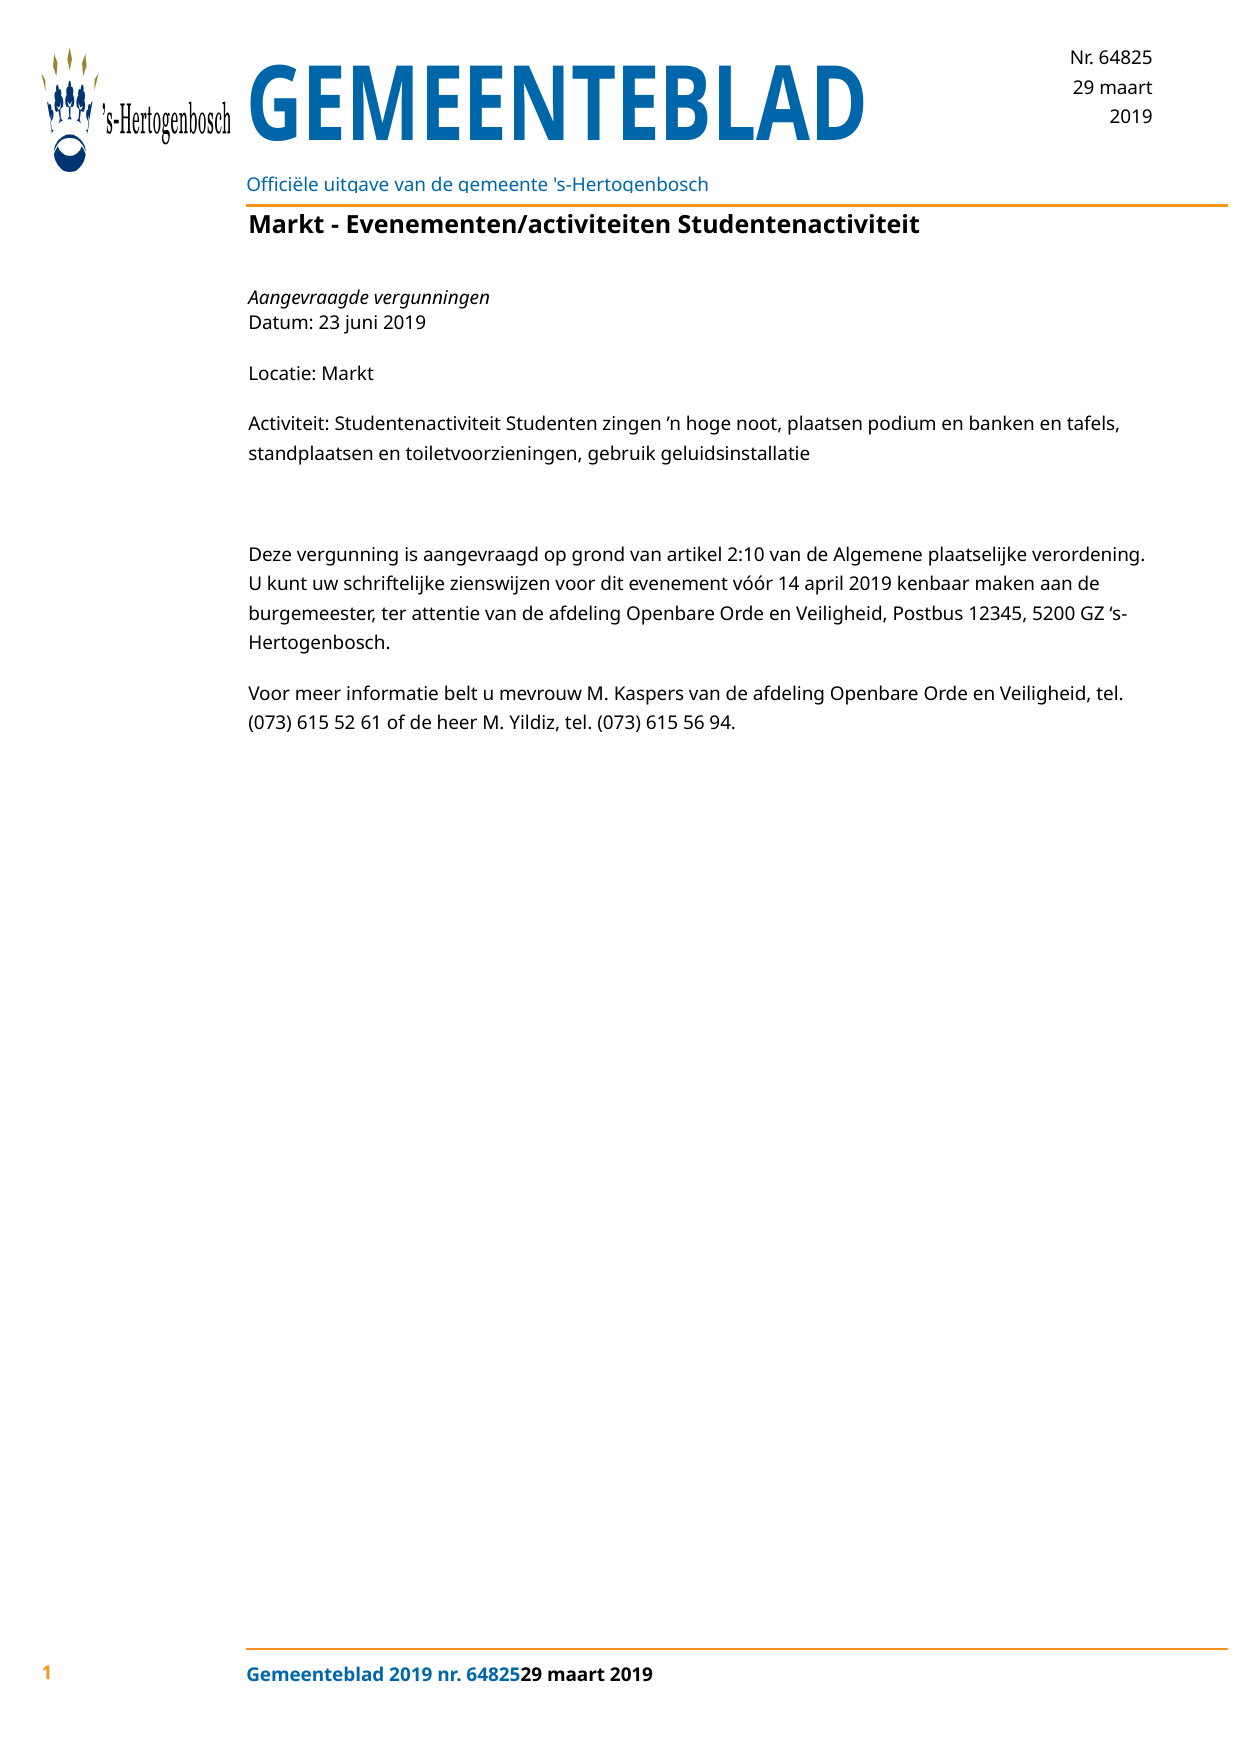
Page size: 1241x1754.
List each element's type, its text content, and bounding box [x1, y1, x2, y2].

text Deze vergunning is aangevraagd op grond van artikel 2:10 van de Algemene plaatselijke verordening. U kunt uw schriftelijke zienswijzen voor dit evenement vóór 14 april 2019 kenbaar maken aan de burgemeester, ter attentie van de afdeling Openbare Orde en Veiligheid, Postbus 12345, 5200 GZ ‘s-Hertogenbosch. [248, 541, 1152, 655]
text Locatie: Markt [248, 360, 1152, 386]
text Aangevraagde vergunningen [248, 284, 1152, 309]
text Markt - Evenementen/activiteiten Studentenactiviteit [248, 207, 1152, 241]
text Voor meer informatie belt u mevrouw M. Kaspers van de afdeling Openbare Orde en Veiligheid, tel. (073) 615 52 61 of de heer M. Yildiz, tel. (073) 615 56 94. [248, 680, 1152, 735]
picture [41, 47, 231, 172]
text Activiteit: Studentenactiviteit Studenten zingen ’n hoge noot, plaatsen podium en banken en tafels, standplaatsen en toiletvoorzieningen, gebruik geluidsinstallatie [248, 410, 1152, 466]
text Datum: 23 juni 2019 [248, 309, 1152, 335]
